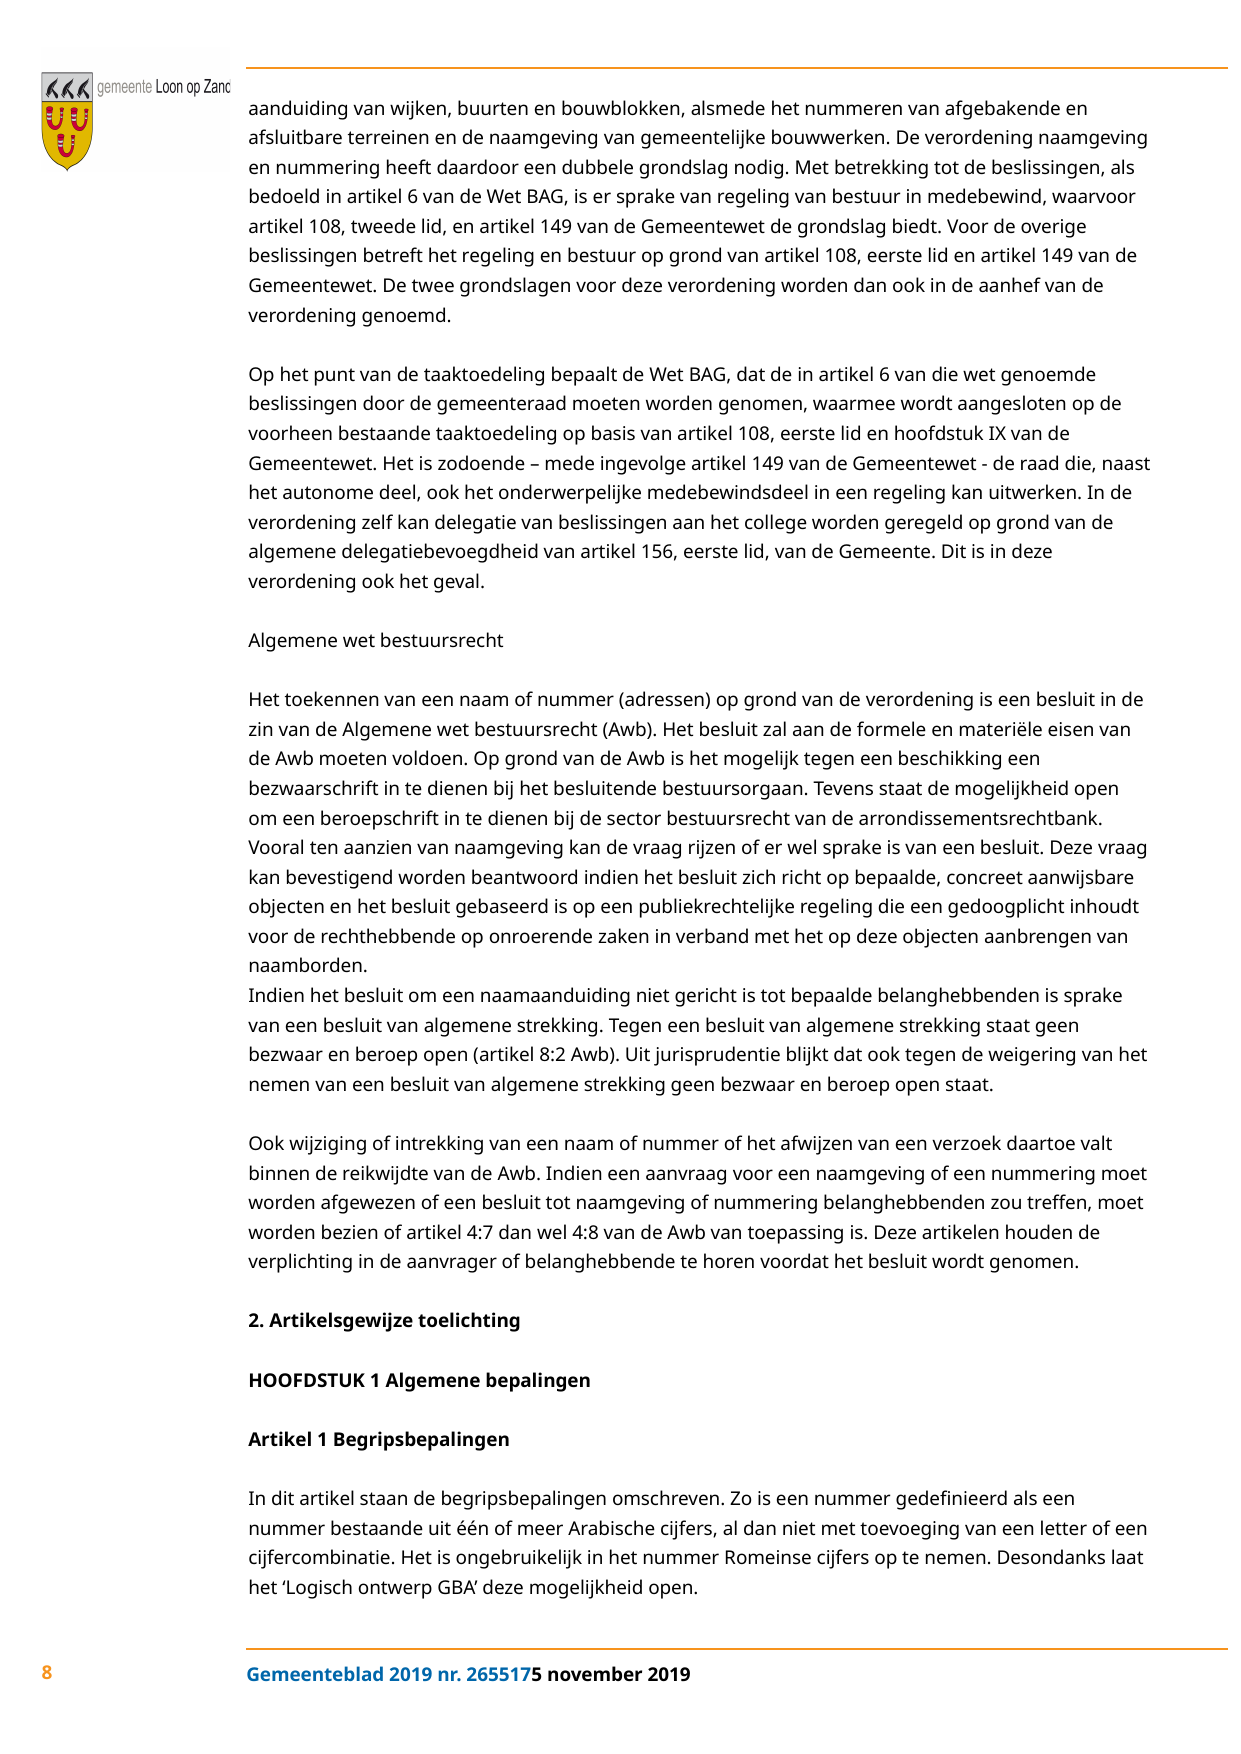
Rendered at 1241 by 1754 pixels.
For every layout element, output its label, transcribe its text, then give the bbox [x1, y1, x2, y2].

text Vooral ten aanzien van naamgeving kan de vraag rijzen of er wel sprake is van een besluit. Deze vraag kan bevestigend worden beantwoord indien het besluit zich richt op bepaalde, concreet aanwijsbare objecten en het besluit gebaseerd is op een publiekrechtelijke regeling die een gedoogplicht inhoudt voor de rechthebbende op onroerende zaken in verband met het op deze objecten aanbrengen van naamborden. [248, 834, 1152, 978]
text Indien het besluit om een naamaanduiding niet gericht is tot bepaalde belanghebbenden is sprake van een besluit van algemene strekking. Tegen een besluit van algemene strekking staat geen bezwaar en beroep open (artikel 8:2 Awb). Uit jurisprudentie blijkt dat ook tegen de weigering van het nemen van een besluit van algemene strekking geen bezwaar en beroep open staat. [248, 982, 1152, 1097]
text Op het punt van de taaktoedeling bepaalt de Wet BAG, dat de in artikel 6 van die wet genoemde beslissingen door de gemeenteraad moeten worden genomen, waarmee wordt aangesloten op de voorheen bestaande taaktoedeling op basis van artikel 108, eerste lid en hoofdstuk IX van de Gemeentewet. Het is zodoende – mede ingevolge artikel 149 van de Gemeentewet - de raad die, naast het autonome deel, ook het onderwerpelijke medebewindsdeel in een regeling kan uitwerken. In de verordening zelf kan delegatie van beslissingen aan het college worden geregeld op grond van de algemene delegatiebevoegdheid van artikel 156, eerste lid, van de Gemeente. Dit is in deze verordening ook het geval. [248, 361, 1152, 594]
text Het toekennen van een naam of nummer (adressen) op grond van de verordening is een besluit in de zin van de Algemene wet bestuursrecht (Awb). Het besluit zal aan de formele en materiële eisen van de Awb moeten voldoen. Op grond van de Awb is het mogelijk tegen een beschikking een bezwaarschrift in te dienen bij het besluitende bestuursorgaan. Tevens staat de mogelijkheid open om een beroepschrift in te dienen bij de sector bestuursrecht van de arrondissementsrechtbank. [248, 686, 1152, 831]
text In dit artikel staan de begripsbepalingen omschreven. Zo is een nummer gedefinieerd als een nummer bestaande uit één of meer Arabische cijfers, al dan niet met toevoeging van een letter of een cijfercombinatie. Het is ongebruikelijk in het nummer Romeinse cijfers op te nemen. Desondanks laat het ‘Logisch ontwerp GBA’ deze mogelijkheid open. [248, 1485, 1152, 1600]
text HOOFDSTUK 1 Algemene bepalingen [248, 1367, 1152, 1393]
text 2. Artikelsgewijze toelichting [248, 1308, 1152, 1333]
text Algemene wet bestuursrecht [248, 627, 1152, 653]
text aanduiding van wijken, buurten en bouwblokken, alsmede het nummeren van afgebakende en afsluitbare terreinen en de naamgeving van gemeentelijke bouwwerken. De verordening naamgeving en nummering heeft daardoor een dubbele grondslag nodig. Met betrekking tot de beslissingen, als bedoeld in artikel 6 van de Wet BAG, is er sprake van regeling van bestuur in medebewind, waarvoor artikel 108, tweede lid, en artikel 149 van de Gemeentewet de grondslag biedt. Voor de overige beslissingen betreft het regeling en bestuur op grond van artikel 108, eerste lid en artikel 149 van de Gemeentewet. De twee grondslagen voor deze verordening worden dan ook in de aanhef van de verordening genoemd. [248, 95, 1152, 328]
picture [41, 47, 231, 172]
text Artikel 1 Begripsbepalingen [248, 1426, 1152, 1452]
text Ook wijziging of intrekking van een naam of nummer of het afwijzen van een verzoek daartoe valt binnen de reikwijdte van de Awb. Indien een aanvraag voor een naamgeving of een nummering moet worden afgewezen of een besluit tot naamgeving of nummering belanghebbenden zou treffen, moet worden bezien of artikel 4:7 dan wel 4:8 van de Awb van toepassing is. Deze artikelen houden de verplichting in de aanvrager of belanghebbende te horen voordat het besluit wordt genomen. [248, 1130, 1152, 1274]
